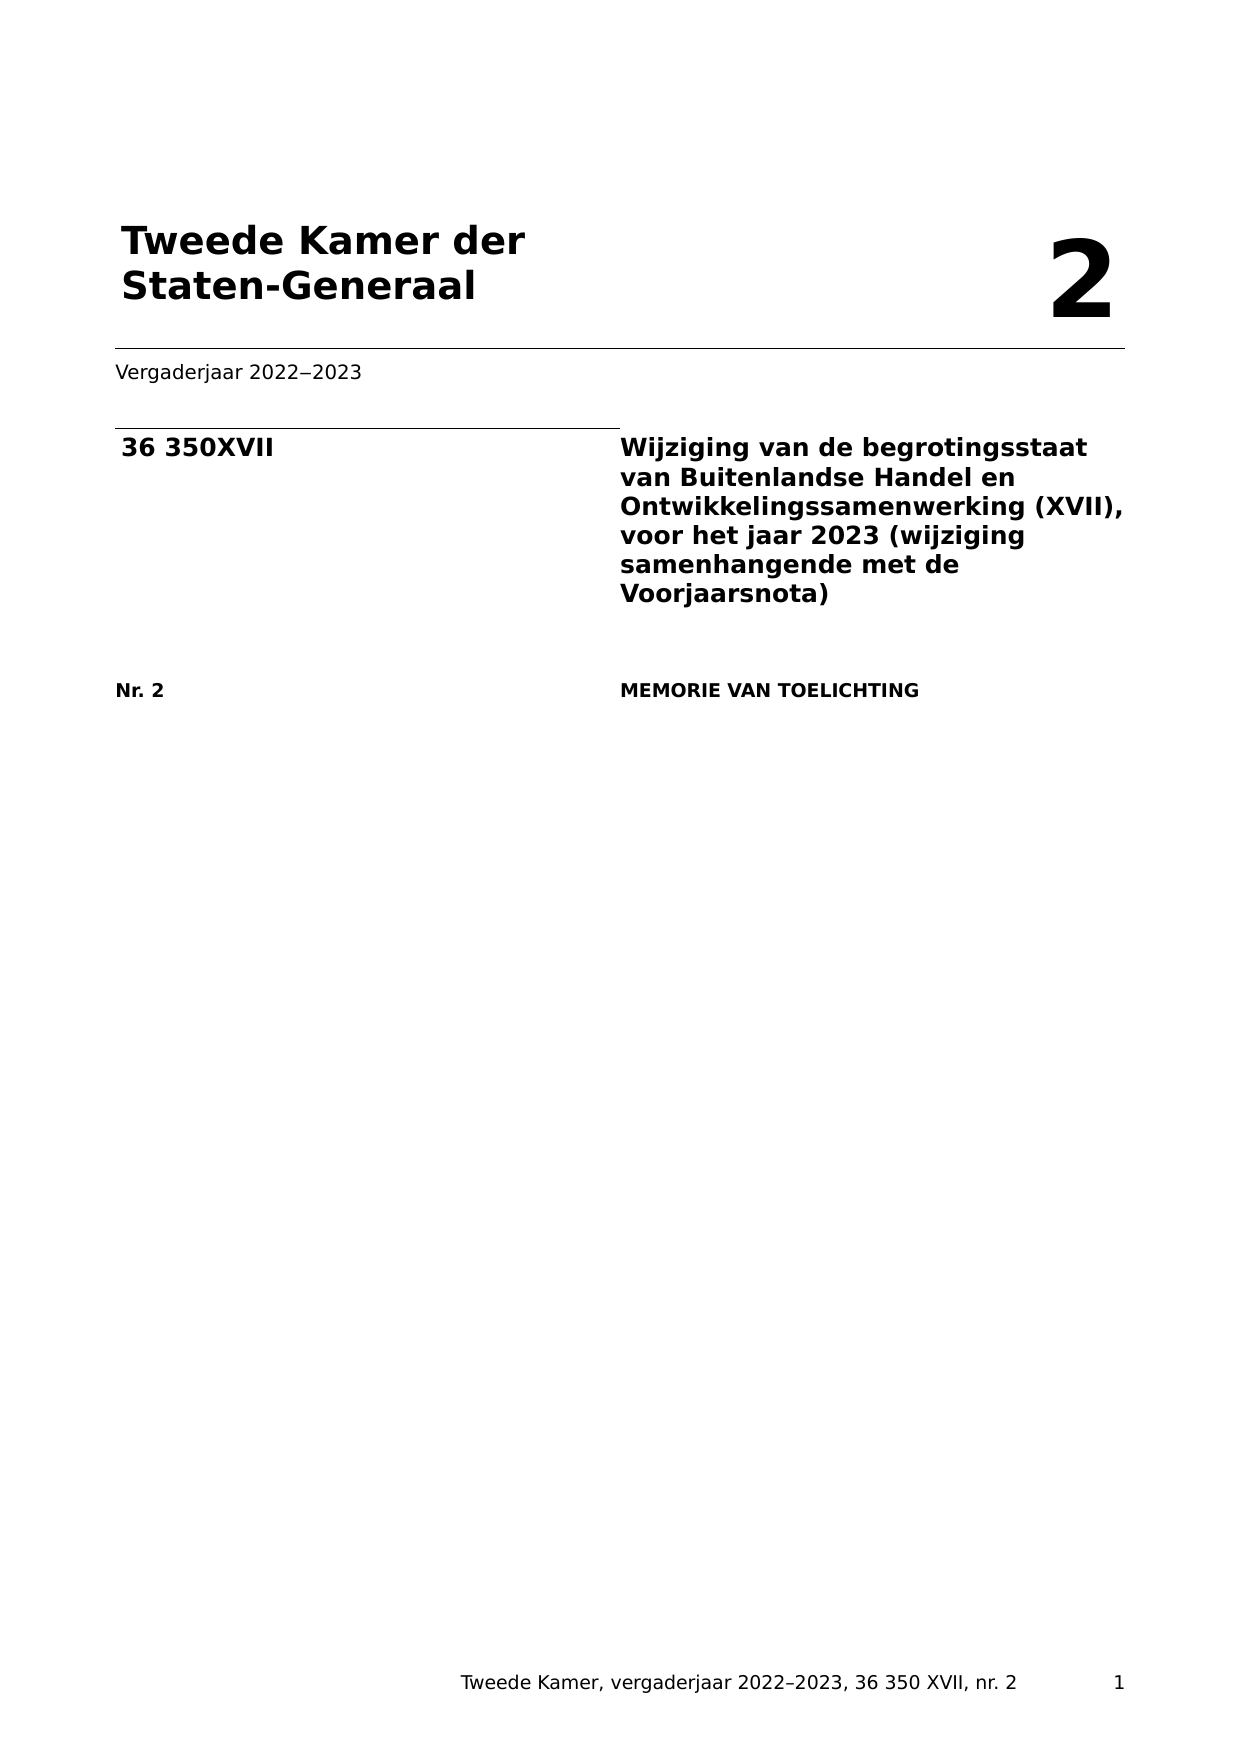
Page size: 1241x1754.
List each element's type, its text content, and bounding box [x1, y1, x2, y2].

table_header MEMORIE VAN TOELICHTING [620, 680, 1125, 724]
table_header 2 [620, 213, 1125, 348]
table_header Tweede Kamer der Staten-Generaal [115, 213, 620, 348]
table_header Wijziging van de begrotingsstaat van Buitenlandse Handel en Ontwikkelingssamenwerking (XVII), voor het jaar 2023 (wijziging samenhangende met de Voorjaarsnota) [620, 428, 1125, 614]
table_cell Vergaderjaar 2022‒2023 [115, 349, 1125, 384]
table_header 36 350XVII [115, 429, 620, 614]
table_header Nr. 2 [115, 680, 620, 724]
